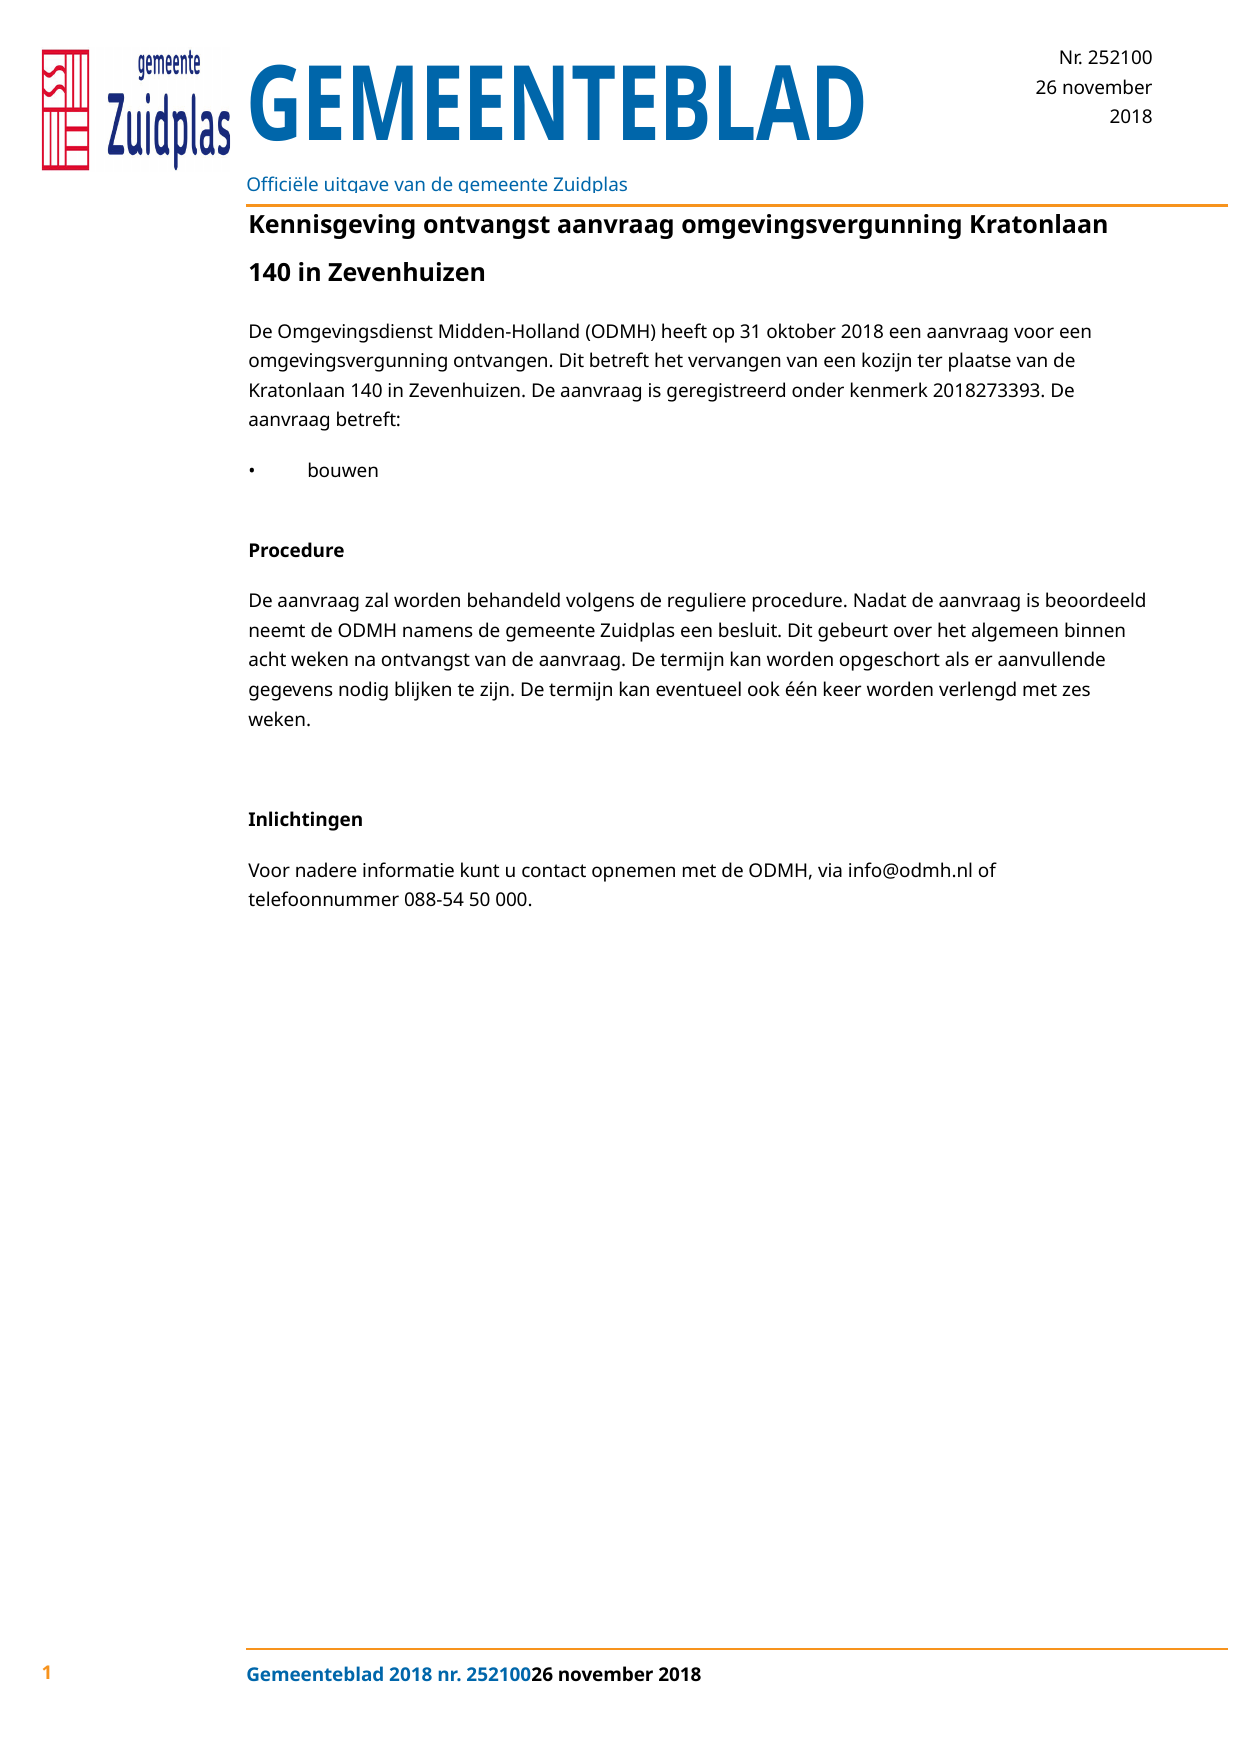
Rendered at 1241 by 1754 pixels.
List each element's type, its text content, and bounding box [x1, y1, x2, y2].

text Kennisgeving ontvangst aanvraag omgevingsvergunning Kratonlaan 140 in Zevenhuizen [248, 207, 1152, 288]
text Voor nadere informatie kunt u contact opnemen met de ODMH, via info@odmh.nl of telefoonnummer 088-54 50 000. [248, 857, 1152, 912]
picture [41, 47, 231, 172]
list bouwen [248, 457, 1152, 483]
text Procedure [248, 537, 1152, 563]
text Inlichtingen [248, 807, 1152, 832]
text De Omgevingsdienst Midden-Holland (ODMH) heeft op 31 oktober 2018 een aanvraag voor een omgevingsvergunning ontvangen. Dit betreft het vervangen van een kozijn ter plaatse van de Kratonlaan 140 in Zevenhuizen. De aanvraag is geregistreerd onder kenmerk 2018273393. De aanvraag betreft: [248, 318, 1152, 432]
text De aanvraag zal worden behandeld volgens de reguliere procedure. Nadat de aanvraag is beoordeeld neemt de ODMH namens de gemeente Zuidplas een besluit. Dit gebeurt over het algemeen binnen acht weken na ontvangst van de aanvraag. De termijn kan worden opgeschort als er aanvullende gegevens nodig blijken te zijn. De termijn kan eventueel ook één keer worden verlengd met zes weken. [248, 587, 1152, 732]
